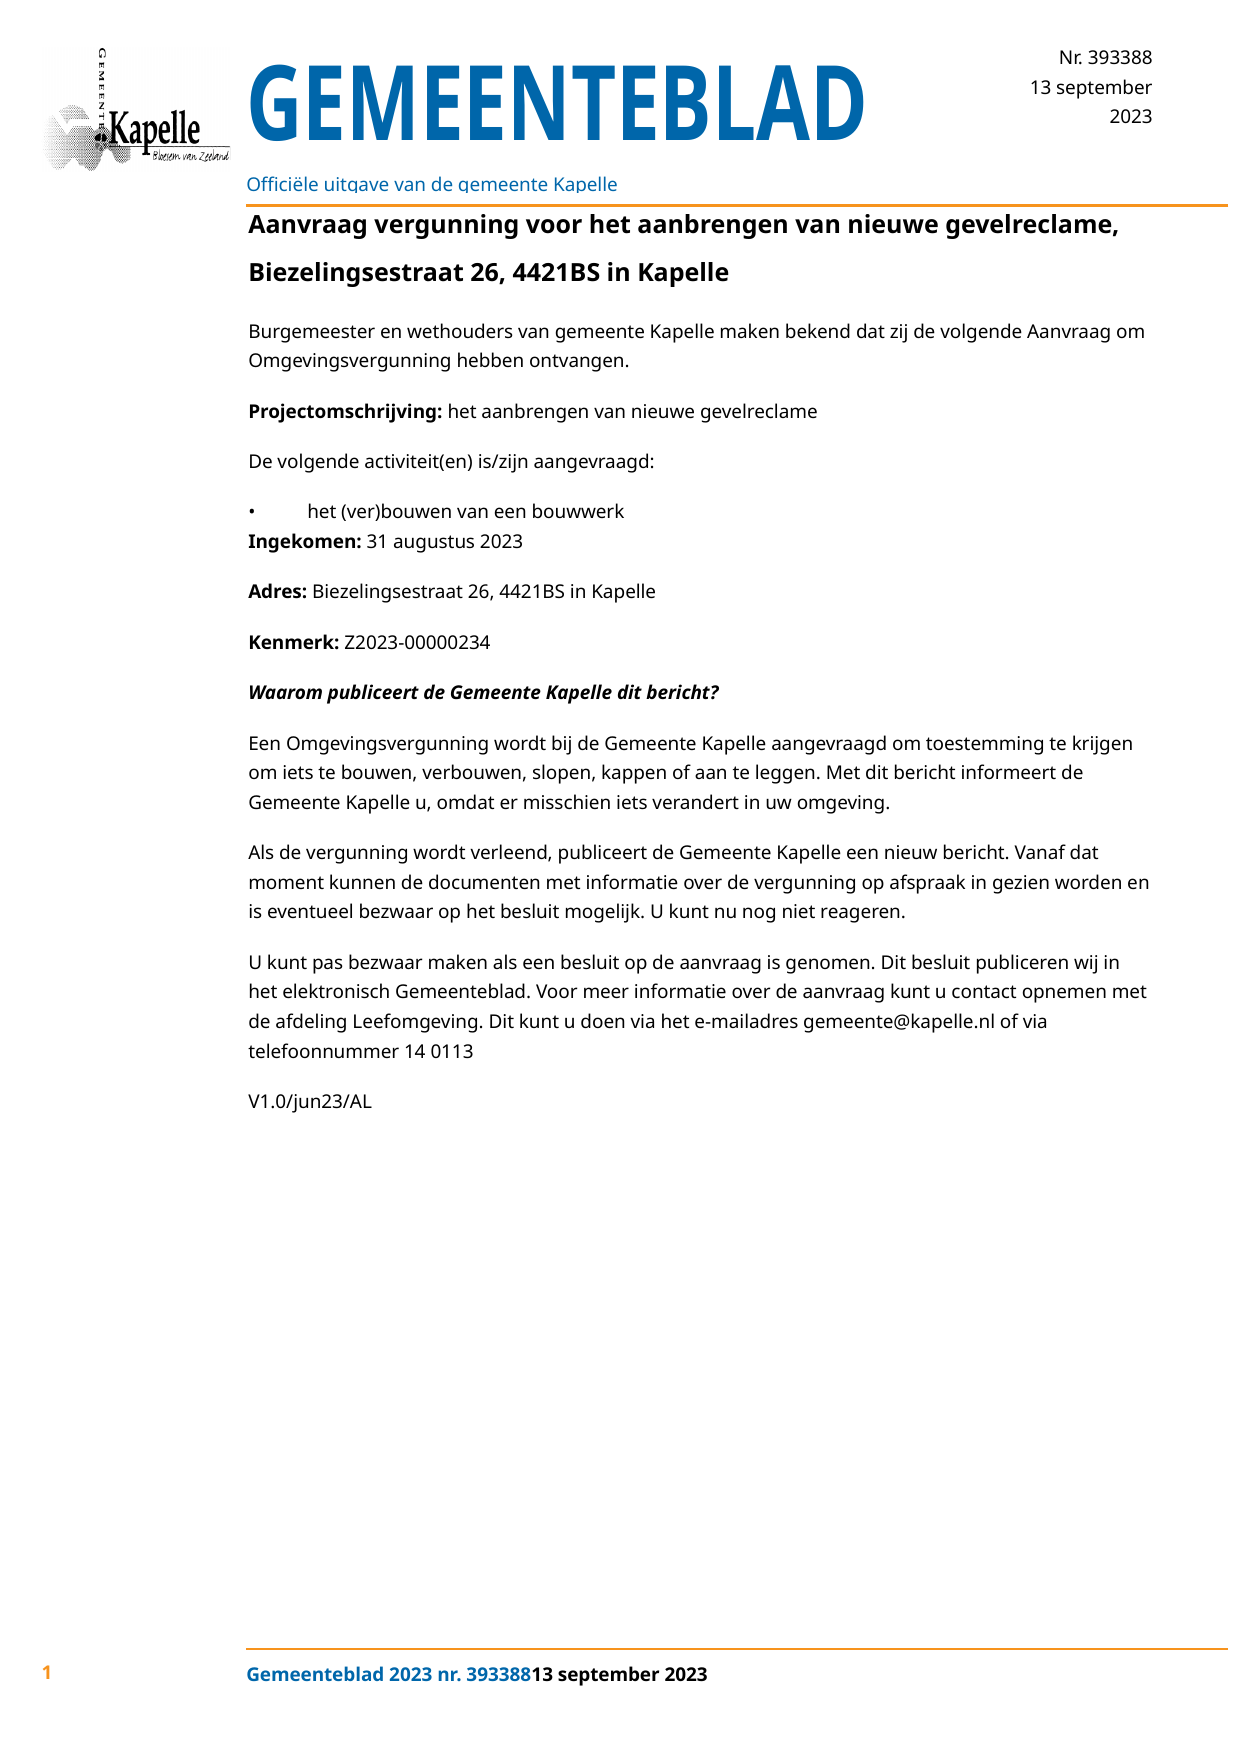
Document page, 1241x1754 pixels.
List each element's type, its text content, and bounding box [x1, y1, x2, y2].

text U kunt pas bezwaar maken als een besluit op de aanvraag is genomen. Dit besluit publiceren wij in het elektronisch Gemeenteblad. Voor meer informatie over de aanvraag kunt u contact opnemen met de afdeling Leefomgeving. Dit kunt u doen via het e-mailadres gemeente@kapelle.nl of via telefoonnummer 14 0113 [248, 949, 1152, 1064]
text Projectomschrijving: het aanbrengen van nieuwe gevelreclame [248, 398, 1152, 424]
picture [41, 47, 231, 172]
text Waarom publiceert de Gemeente Kapelle dit bericht? [248, 679, 1152, 705]
text V1.0/jun23/AL [248, 1088, 1152, 1114]
text Een Omgevingsvergunning wordt bij de Gemeente Kapelle aangevraagd om toestemming te krijgen om iets te bouwen, verbouwen, slopen, kappen of aan te leggen. Met dit bericht informeert de Gemeente Kapelle u, omdat er misschien iets verandert in uw omgeving. [248, 730, 1152, 815]
text Ingekomen: 31 augustus 2023 [248, 528, 1152, 554]
text Als de vergunning wordt verleend, publiceert de Gemeente Kapelle een nieuw bericht. Vanaf dat moment kunnen de documenten met informatie over de vergunning op afspraak in gezien worden en is eventueel bezwaar op het besluit mogelijk. U kunt nu nog niet reageren. [248, 839, 1152, 924]
text Kenmerk: Z2023-00000234 [248, 629, 1152, 655]
text De volgende activiteit(en) is/zijn aangevraagd: [248, 448, 1152, 474]
text Adres: Biezelingsestraat 26, 4421BS in Kapelle [248, 579, 1152, 604]
text Burgemeester en wethouders van gemeente Kapelle maken bekend dat zij de volgende Aanvraag om Omgevingsvergunning hebben ontvangen. [248, 318, 1152, 373]
list het (ver)bouwen van een bouwwerk [248, 499, 1152, 524]
text Aanvraag vergunning voor het aanbrengen van nieuwe gevelreclame, Biezelingsestraat 26, 4421BS in Kapelle [248, 207, 1152, 288]
